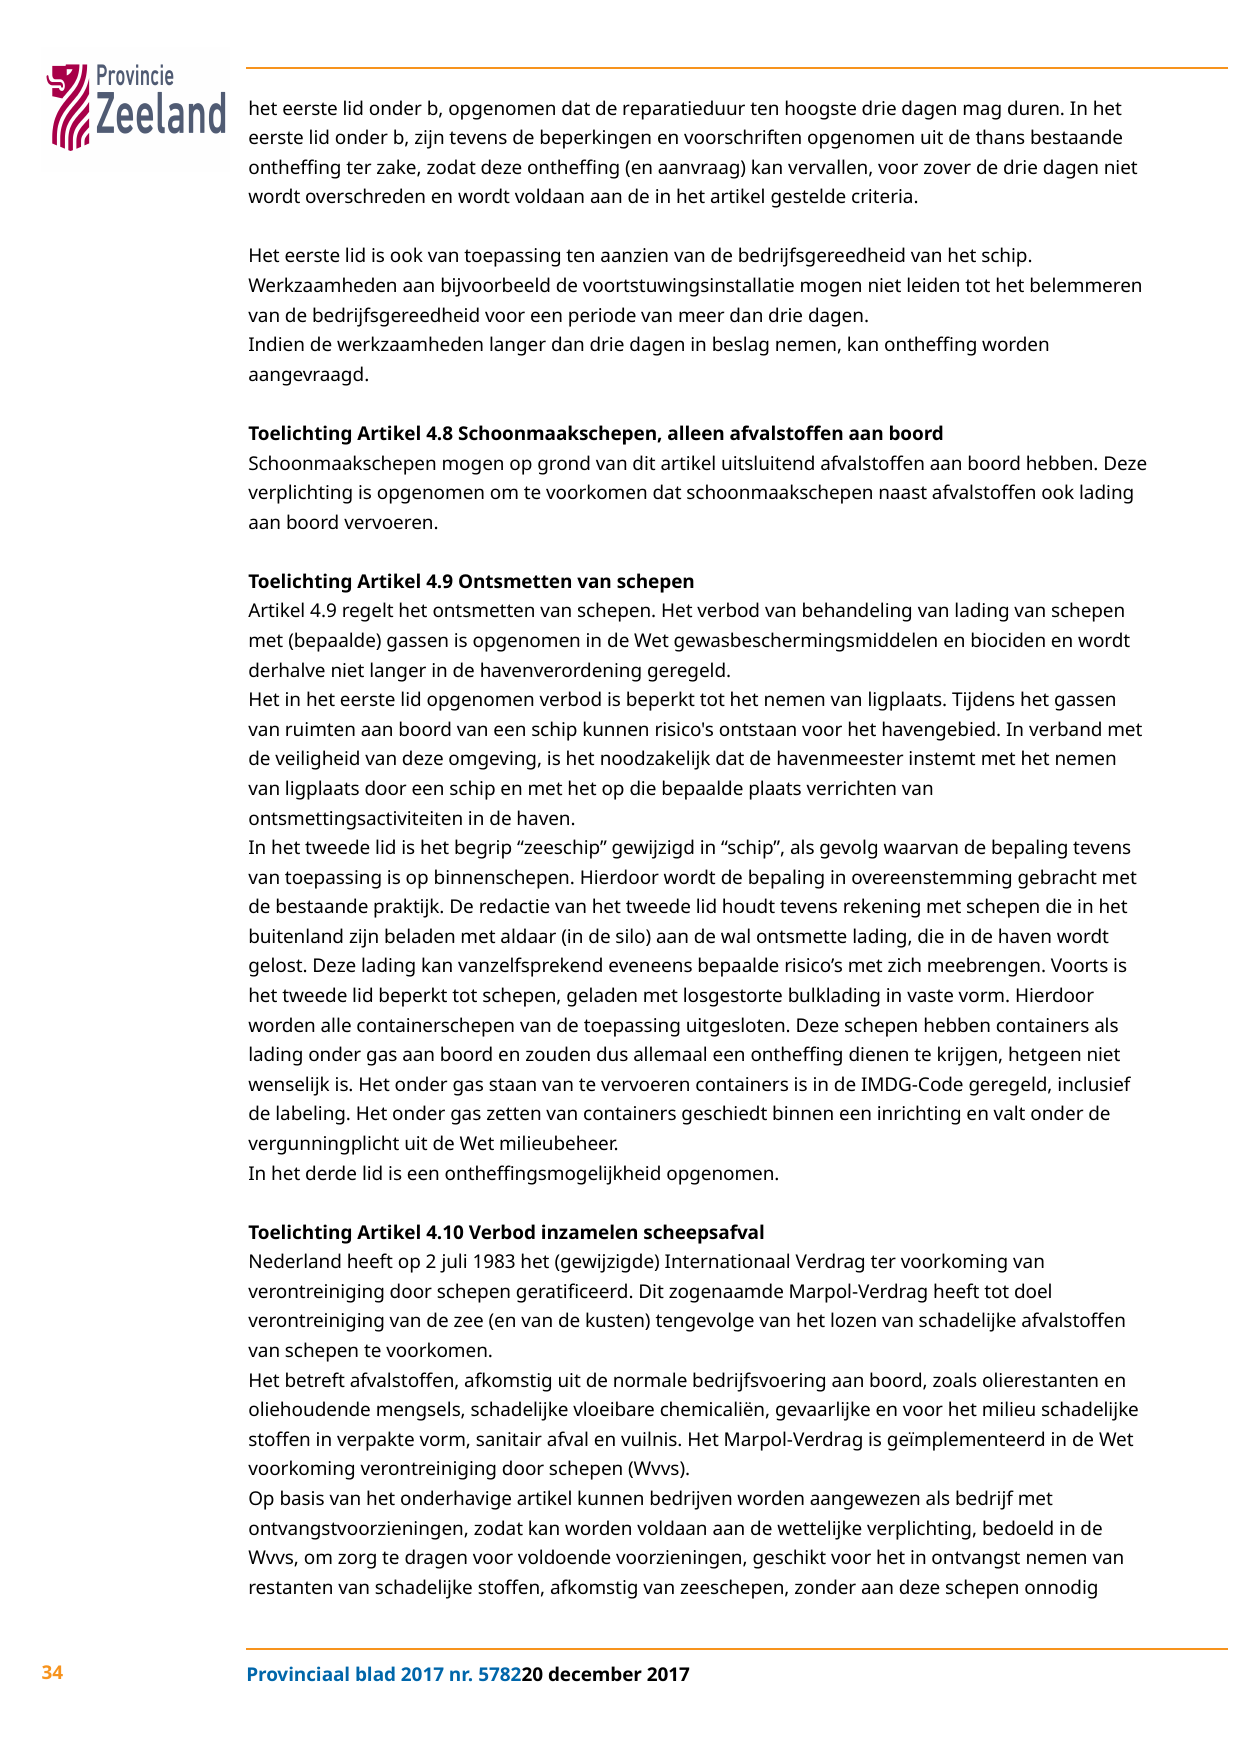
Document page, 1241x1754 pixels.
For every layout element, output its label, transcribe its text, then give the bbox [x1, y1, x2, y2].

text Toelichting Artikel 4.9 Ontsmetten van schepen [248, 568, 1152, 594]
text Toelichting Artikel 4.10 Verbod inzamelen scheepsafval [248, 1219, 1152, 1245]
text Toelichting Artikel 4.8 Schoonmaakschepen, alleen afvalstoffen aan boord [248, 420, 1152, 446]
text het eerste lid onder b, opgenomen dat de reparatieduur ten hoogste drie dagen mag duren. In het eerste lid onder b, zijn tevens de beperkingen en voorschriften opgenomen uit de thans bestaande ontheffing ter zake, zodat deze ontheffing (en aanvraag) kan vervallen, voor zover de drie dagen niet wordt overschreden en wordt voldaan aan de in het artikel gestelde criteria. [248, 95, 1152, 209]
text Schoonmaakschepen mogen op grond van dit artikel uitsluitend afvalstoffen aan boord hebben. Deze verplichting is opgenomen om te voorkomen dat schoonmaakschepen naast afvalstoffen ook lading aan boord vervoeren. [248, 450, 1152, 535]
text In het derde lid is een ontheffingsmogelijkheid opgenomen. [248, 1160, 1152, 1186]
picture [41, 47, 231, 172]
text Nederland heeft op 2 juli 1983 het (gewijzigde) Internationaal Verdrag ter voorkoming van verontreiniging door schepen geratificeerd. Dit zogenaamde Marpol-Verdrag heeft tot doel verontreiniging van de zee (en van de kusten) tengevolge van het lozen van schadelijke afvalstoffen van schepen te voorkomen. [248, 1248, 1152, 1363]
text In het tweede lid is het begrip “zeeschip” gewijzigd in “schip”, als gevolg waarvan de bepaling tevens van toepassing is op binnenschepen. Hierdoor wordt de bepaling in overeenstemming gebracht met de bestaande praktijk. De redactie van het tweede lid houdt tevens rekening met schepen die in het buitenland zijn beladen met aldaar (in de silo) aan de wal ontsmette lading, die in de haven wordt gelost. Deze lading kan vanzelfsprekend eveneens bepaalde risico’s met zich meebrengen. Voorts is het tweede lid beperkt tot schepen, geladen met losgestorte bulklading in vaste vorm. Hierdoor worden alle containerschepen van de toepassing uitgesloten. Deze schepen hebben containers als lading onder gas aan boord en zouden dus allemaal een ontheffing dienen te krijgen, hetgeen niet wenselijk is. Het onder gas staan van te vervoeren containers is in de IMDG-Code geregeld, inclusief de labeling. Het onder gas zetten van containers geschiedt binnen een inrichting en valt onder de vergunningplicht uit de Wet milieubeheer. [248, 834, 1152, 1156]
text Het in het eerste lid opgenomen verbod is beperkt tot het nemen van ligplaats. Tijdens het gassen van ruimten aan boord van een schip kunnen risico's ontstaan voor het havengebied. In verband met de veiligheid van deze omgeving, is het noodzakelijk dat de havenmeester instemt met het nemen van ligplaats door een schip en met het op die bepaalde plaats verrichten van ontsmettingsactiviteiten in de haven. [248, 686, 1152, 831]
text Het eerste lid is ook van toepassing ten aanzien van de bedrijfsgereedheid van het schip. Werkzaamheden aan bijvoorbeeld de voortstuwingsinstallatie mogen niet leiden tot het belemmeren van de bedrijfsgereedheid voor een periode van meer dan drie dagen. [248, 243, 1152, 328]
text Artikel 4.9 regelt het ontsmetten van schepen. Het verbod van behandeling van lading van schepen met (bepaalde) gassen is opgenomen in de Wet gewasbeschermingsmiddelen en biociden en wordt derhalve niet langer in de havenverordening geregeld. [248, 598, 1152, 683]
text Het betreft afvalstoffen, afkomstig uit de normale bedrijfsvoering aan boord, zoals olierestanten en oliehoudende mengsels, schadelijke vloeibare chemicaliën, gevaarlijke en voor het milieu schadelijke stoffen in verpakte vorm, sanitair afval en vuilnis. Het Marpol-Verdrag is geïmplementeerd in de Wet voorkoming verontreiniging door schepen (Wvvs). [248, 1367, 1152, 1481]
text Indien de werkzaamheden langer dan drie dagen in beslag nemen, kan ontheffing worden aangevraagd. [248, 331, 1152, 387]
text Op basis van het onderhavige artikel kunnen bedrijven worden aangewezen als bedrijf met ontvangstvoorzieningen, zodat kan worden voldaan aan de wettelijke verplichting, bedoeld in de Wvvs, om zorg te dragen voor voldoende voorzieningen, geschikt voor het in ontvangst nemen van restanten van schadelijke stoffen, afkomstig van zeeschepen, zonder aan deze schepen onnodig [248, 1485, 1152, 1600]
